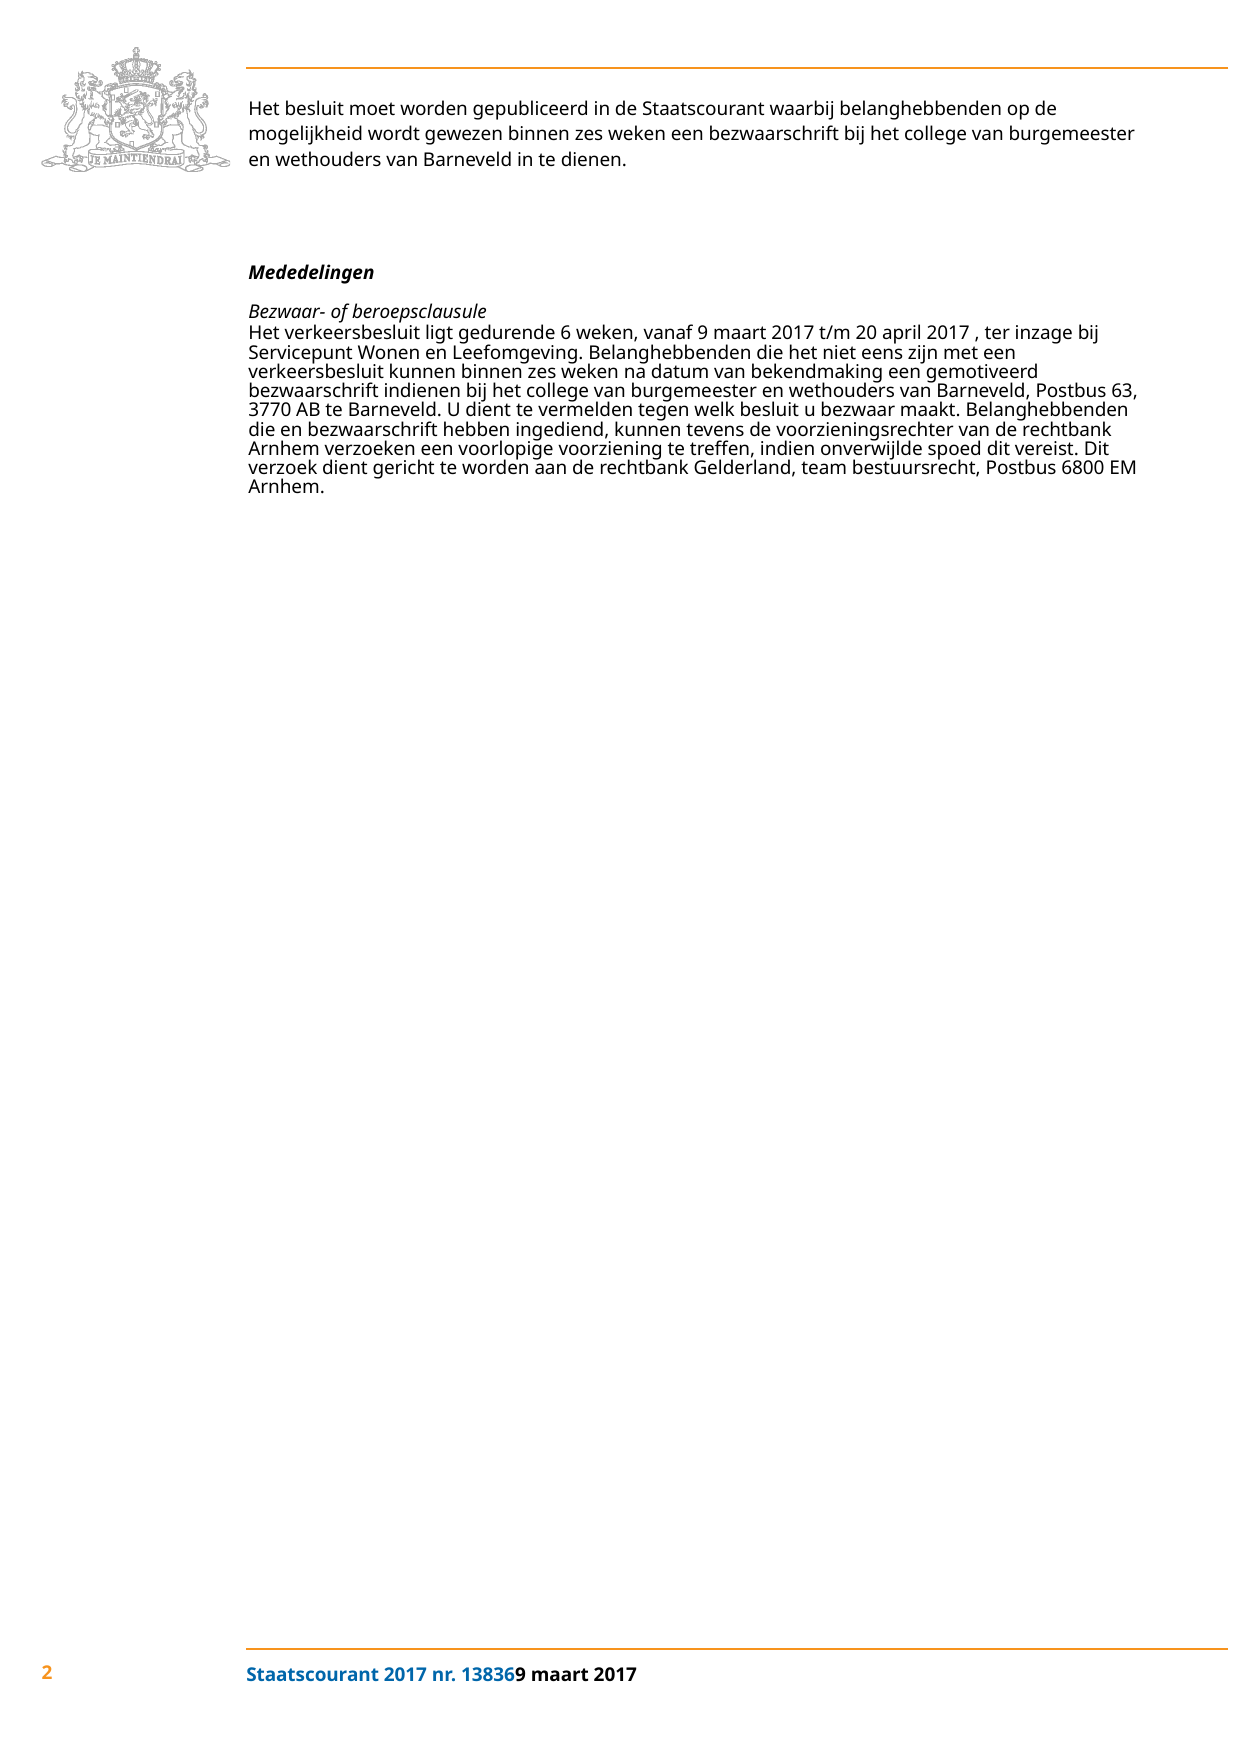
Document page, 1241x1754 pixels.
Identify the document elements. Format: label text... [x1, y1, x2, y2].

text Mededelingen [248, 259, 1152, 285]
text Bezwaar- of beroepsclausule [248, 299, 1152, 324]
picture [41, 47, 231, 172]
text Het besluit moet worden gepubliceerd in de Staatscourant waarbij belanghebbenden op de mogelijkheid wordt gewezen binnen zes weken een bezwaarschrift bij het college van burgemeester en wethouders van Barneveld in te dienen. [248, 95, 1152, 172]
text Het verkeersbesluit ligt gedurende 6 weken, vanaf 9 maart 2017 t/m 20 april 2017 , ter inzage bij Servicepunt Wonen en Leefomgeving. Belanghebbenden die het niet eens zijn met een verkeersbesluit kunnen binnen zes weken na datum van bekendmaking een gemotiveerd bezwaarschrift indienen bij het college van burgemeester en wethouders van Barneveld, Postbus 63, 3770 AB te Barneveld. U dient te vermelden tegen welk besluit u bezwaar maakt. Belanghebbenden die en bezwaarschrift hebben ingediend, kunnen tevens de voorzieningsrechter van de rechtbank Arnhem verzoeken een voorlopige voorziening te treffen, indien onverwijlde spoed dit vereist. Dit verzoek dient gericht te worden aan de rechtbank Gelderland, team bestuursrecht, Postbus 6800 EM Arnhem. [248, 324, 1152, 498]
